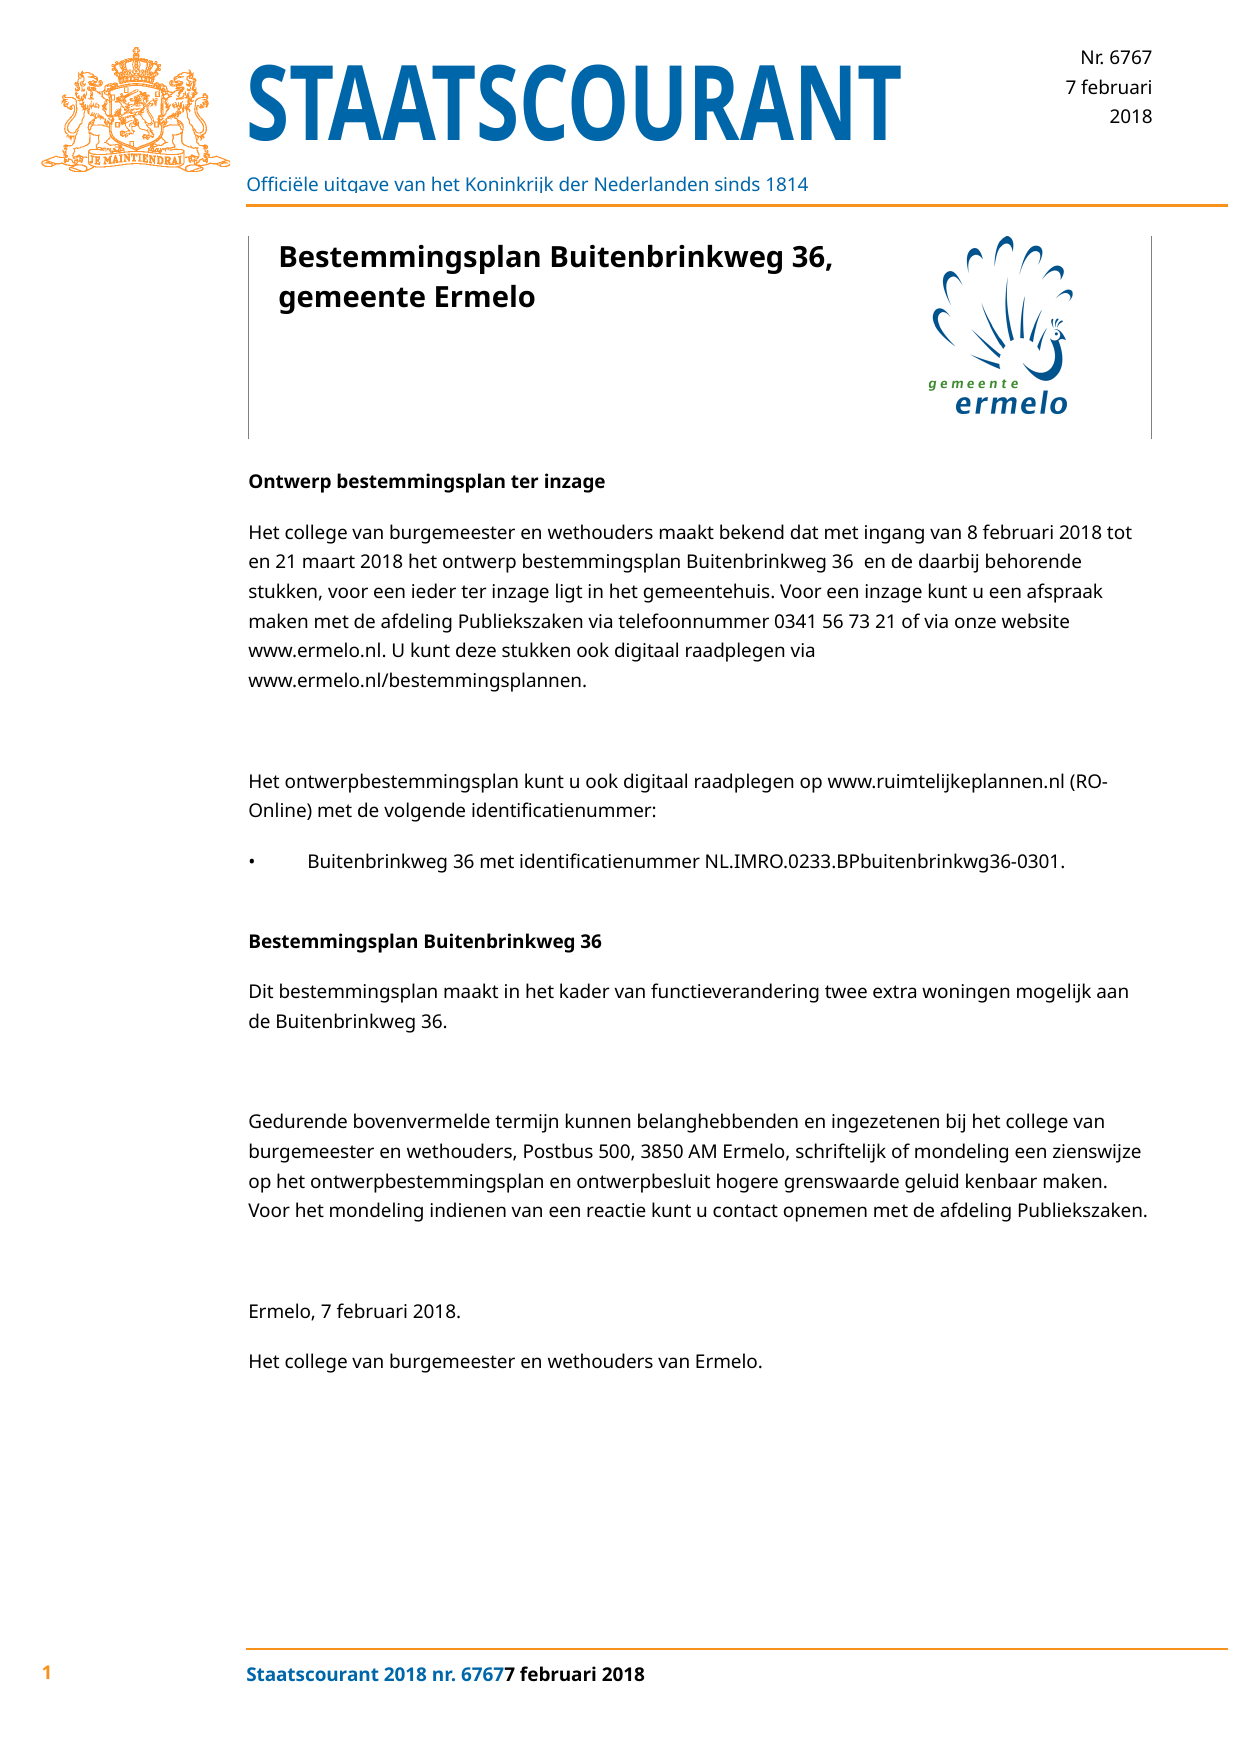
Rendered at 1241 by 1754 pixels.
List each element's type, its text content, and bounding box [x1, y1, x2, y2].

text Ermelo, 7 februari 2018. [248, 1298, 1152, 1324]
table_header [850, 236, 928, 413]
table_header [1073, 236, 1151, 413]
text Het college van burgemeester en wethouders maakt bekend dat met ingang van 8 februari 2018 tot en 21 maart 2018 het ontwerp bestemmingsplan Buitenbrinkweg 36 en de daarbij behorende stukken, voor een ieder ter inzage ligt in het gemeentehuis. Voor een inzage kunt u een afspraak maken met de afdeling Publiekszaken via telefoonnummer 0341 56 73 21 of via onze website www.ermelo.nl. U kunt deze stukken ook digitaal raadplegen via www.ermelo.nl/bestemmingsplannen. [248, 519, 1152, 693]
table_header Bestemmingsplan Buitenbrinkweg 36, gemeente Ermelo [249, 236, 850, 439]
table_header [850, 414, 1151, 439]
picture [41, 47, 231, 172]
text Ontwerp bestemmingsplan ter inzage [248, 469, 1152, 494]
text Het ontwerpbestemmingsplan kunt u ook digitaal raadplegen op www.ruimtelijkeplannen.nl (RO-Online) met de volgende identificatienummer: [248, 768, 1152, 823]
text Bestemmingsplan Buitenbrinkweg 36 [248, 928, 1152, 953]
text Het college van burgemeester en wethouders van Ermelo. [248, 1349, 1152, 1374]
text Gedurende bovenvermelde termijn kunnen belanghebbenden en ingezetenen bij het college van burgemeester en wethouders, Postbus 500, 3850 AM Ermelo, schriftelijk of mondeling een zienswijze op het ontwerpbestemmingsplan en ontwerpbesluit hogere grenswaarde geluid kenbaar maken. Voor het mondeling indienen van een reactie kunt u contact opnemen met de afdeling Publiekszaken. [248, 1109, 1152, 1223]
list Buitenbrinkweg 36 met identificatienummer NL.IMRO.0233.BPbuitenbrinkwg36-0301. [248, 848, 1152, 873]
text Dit bestemmingsplan maakt in het kader van functieverandering twee extra woningen mogelijk aan de Buitenbrinkweg 36. [248, 978, 1152, 1033]
picture [928, 236, 1073, 414]
